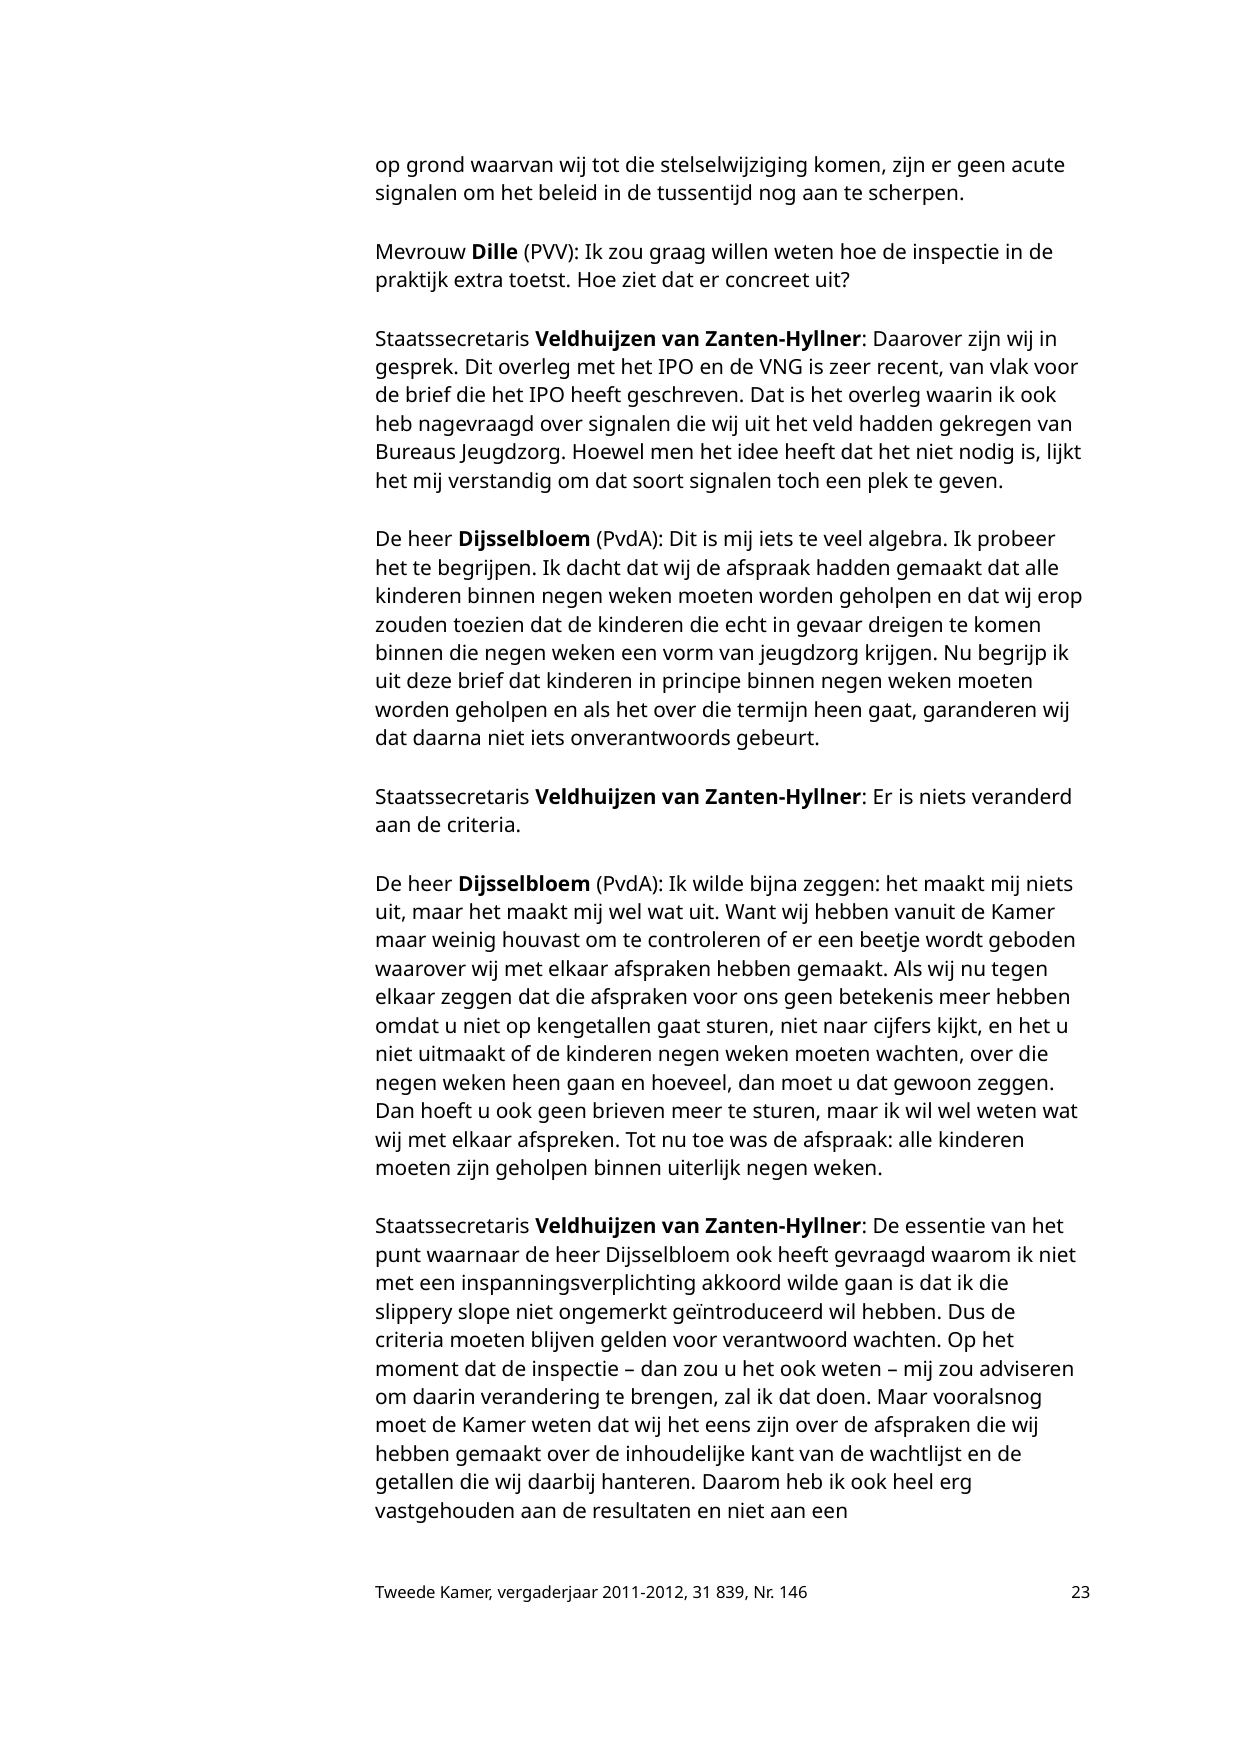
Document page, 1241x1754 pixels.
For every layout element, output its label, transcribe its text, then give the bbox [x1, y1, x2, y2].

text De heer Dijsselbloem (PvdA): Ik wilde bijna zeggen: het maakt mij niets uit, maar het maakt mij wel wat uit. Want wij hebben vanuit de Kamer maar weinig houvast om te controleren of er een beetje wordt geboden waarover wij met elkaar afspraken hebben gemaakt. Als wij nu tegen elkaar zeggen dat die afspraken voor ons geen betekenis meer hebben omdat u niet op kengetallen gaat sturen, niet naar cijfers kijkt, en het u niet uitmaakt of de kinderen negen weken moeten wachten, over die negen weken heen gaan en hoeveel, dan moet u dat gewoon zeggen. Dan hoeft u ook geen brieven meer te sturen, maar ik wil wel weten wat wij met elkaar afspreken. Tot nu toe was de afspraak: alle kinderen moeten zijn geholpen binnen uiterlijk negen weken. [375, 869, 1090, 1182]
text op grond waarvan wij tot die stelselwijziging komen, zijn er geen acute signalen om het beleid in de tussentijd nog aan te scherpen. [375, 150, 1090, 207]
text De heer Dijsselbloem (PvdA): Dit is mij iets te veel algebra. Ik probeer het te begrijpen. Ik dacht dat wij de afspraak hadden gemaakt dat alle kinderen binnen negen weken moeten worden geholpen en dat wij erop zouden toezien dat de kinderen die echt in gevaar dreigen te komen binnen die negen weken een vorm van jeugdzorg krijgen. Nu begrijp ik uit deze brief dat kinderen in principe binnen negen weken moeten worden geholpen en als het over die termijn heen gaat, garanderen wij dat daarna niet iets onverantwoords gebeurt. [375, 524, 1090, 752]
text Mevrouw Dille (PVV): Ik zou graag willen weten hoe de inspectie in de praktijk extra toetst. Hoe ziet dat er concreet uit? [375, 237, 1090, 294]
text Staatssecretaris Veldhuijzen van Zanten-Hyllner: Er is niets veranderd aan de criteria. [375, 782, 1090, 839]
text Staatssecretaris Veldhuijzen van Zanten-Hyllner: De essentie van het punt waarnaar de heer Dijsselbloem ook heeft gevraagd waarom ik niet met een inspanningsverplichting akkoord wilde gaan is dat ik die slippery slope niet ongemerkt geïntroduceerd wil hebben. Dus de criteria moeten blijven gelden voor verantwoord wachten. Op het moment dat de inspectie – dan zou u het ook weten – mij zou adviseren om daarin verandering te brengen, zal ik dat doen. Maar vooralsnog moet de Kamer weten dat wij het eens zijn over de afspraken die wij hebben gemaakt over de inhoudelijke kant van de wachtlijst en de getallen die wij daarbij hanteren. Daarom heb ik ook heel erg vastgehouden aan de resultaten en niet aan een [375, 1212, 1090, 1524]
text Staatssecretaris Veldhuijzen van Zanten-Hyllner: Daarover zijn wij in gesprek. Dit overleg met het IPO en de VNG is zeer recent, van vlak voor de brief die het IPO heeft geschreven. Dat is het overleg waarin ik ook heb nagevraagd over signalen die wij uit het veld hadden gekregen van Bureaus Jeugdzorg. Hoewel men het idee heeft dat het niet nodig is, lijkt het mij verstandig om dat soort signalen toch een plek te geven. [375, 324, 1090, 494]
